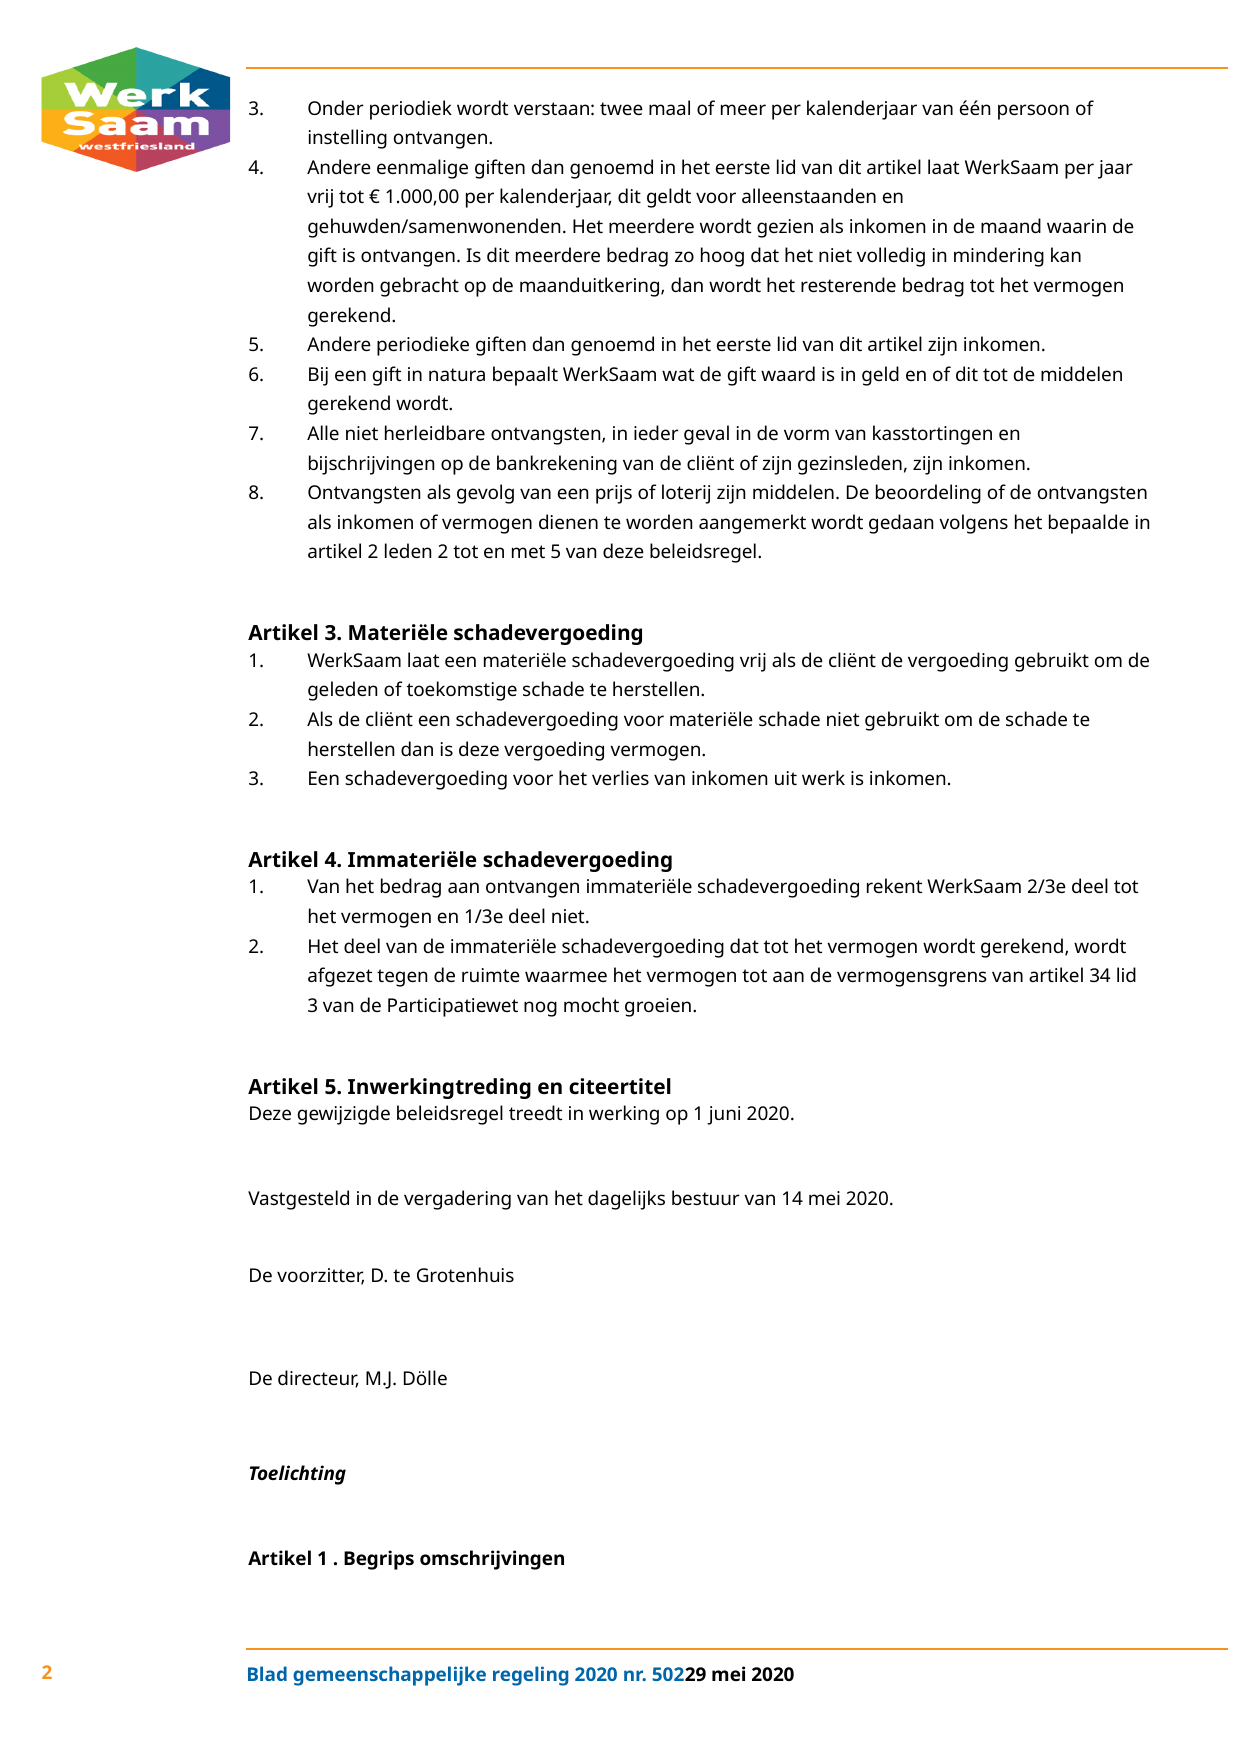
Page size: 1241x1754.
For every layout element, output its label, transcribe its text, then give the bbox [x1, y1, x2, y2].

text Artikel 1 . Begrips omschrijvingen [248, 1545, 1152, 1571]
list Ontvangsten als gevolg van een prijs of loterij zijn middelen. De beoordeling of de ontvangsten als inkomen of vermogen dienen te worden aangemerkt wordt gedaan volgens het bepaalde in artikel 2 leden 2 tot en met 5 van deze beleidsregel. [248, 479, 1152, 564]
text De voorzitter, D. te Grotenhuis [248, 1263, 1152, 1288]
text De directeur, M.J. Dölle [248, 1366, 1152, 1391]
list WerkSaam laat een materiële schadevergoeding vrij als de cliënt de vergoeding gebruikt om de geleden of toekomstige schade te herstellen. [248, 647, 1152, 702]
text Deze gewijzigde beleidsregel treedt in werking op 1 juni 2020. [248, 1101, 1152, 1126]
list Als de cliënt een schadevergoeding voor materiële schade niet gebruikt om de schade te herstellen dan is deze vergoeding vermogen. [248, 706, 1152, 761]
list Van het bedrag aan ontvangen immateriële schadevergoeding rekent WerkSaam 2/3e deel tot het vermogen en 1/3e deel niet. [248, 874, 1152, 929]
picture [41, 47, 231, 172]
text Artikel 3. Materiële schadevergoeding [248, 618, 1152, 647]
list Alle niet herleidbare ontvangsten, in ieder geval in de vorm van kasstortingen en bijschrijvingen op de bankrekening van de cliënt of zijn gezinsleden, zijn inkomen. [248, 420, 1152, 476]
text Toelichting [248, 1460, 1152, 1486]
list Het deel van de immateriële schadevergoeding dat tot het vermogen wordt gerekend, wordt afgezet tegen de ruimte waarmee het vermogen tot aan de vermogensgrens van artikel 34 lid 3 van de Participatiewet nog mocht groeien. [248, 933, 1152, 1018]
list Een schadevergoeding voor het verlies van inkomen uit werk is inkomen. [248, 765, 1152, 791]
list Andere eenmalige giften dan genoemd in het eerste lid van dit artikel laat WerkSaam per jaar vrij tot € 1.000,00 per kalenderjaar, dit geldt voor alleenstaanden en gehuwden/samenwonenden. Het meerdere wordt gezien als inkomen in de maand waarin de gift is ontvangen. Is dit meerdere bedrag zo hoog dat het niet volledig in mindering kan worden gebracht op de maanduitkering, dan wordt het resterende bedrag tot het vermogen gerekend. [248, 154, 1152, 328]
list Andere periodieke giften dan genoemd in het eerste lid van dit artikel zijn inkomen. [248, 331, 1152, 357]
list Onder periodiek wordt verstaan: twee maal of meer per kalenderjaar van één persoon of instelling ontvangen. [248, 95, 1152, 150]
list Bij een gift in natura bepaalt WerkSaam wat de gift waard is in geld en of dit tot de middelen gerekend wordt. [248, 361, 1152, 416]
text Artikel 4. Immateriële schadevergoeding [248, 845, 1152, 874]
text Artikel 5. Inwerkingtreding en citeertitel [248, 1072, 1152, 1101]
text Vastgesteld in de vergadering van het dagelijks bestuur van 14 mei 2020. [248, 1185, 1152, 1211]
